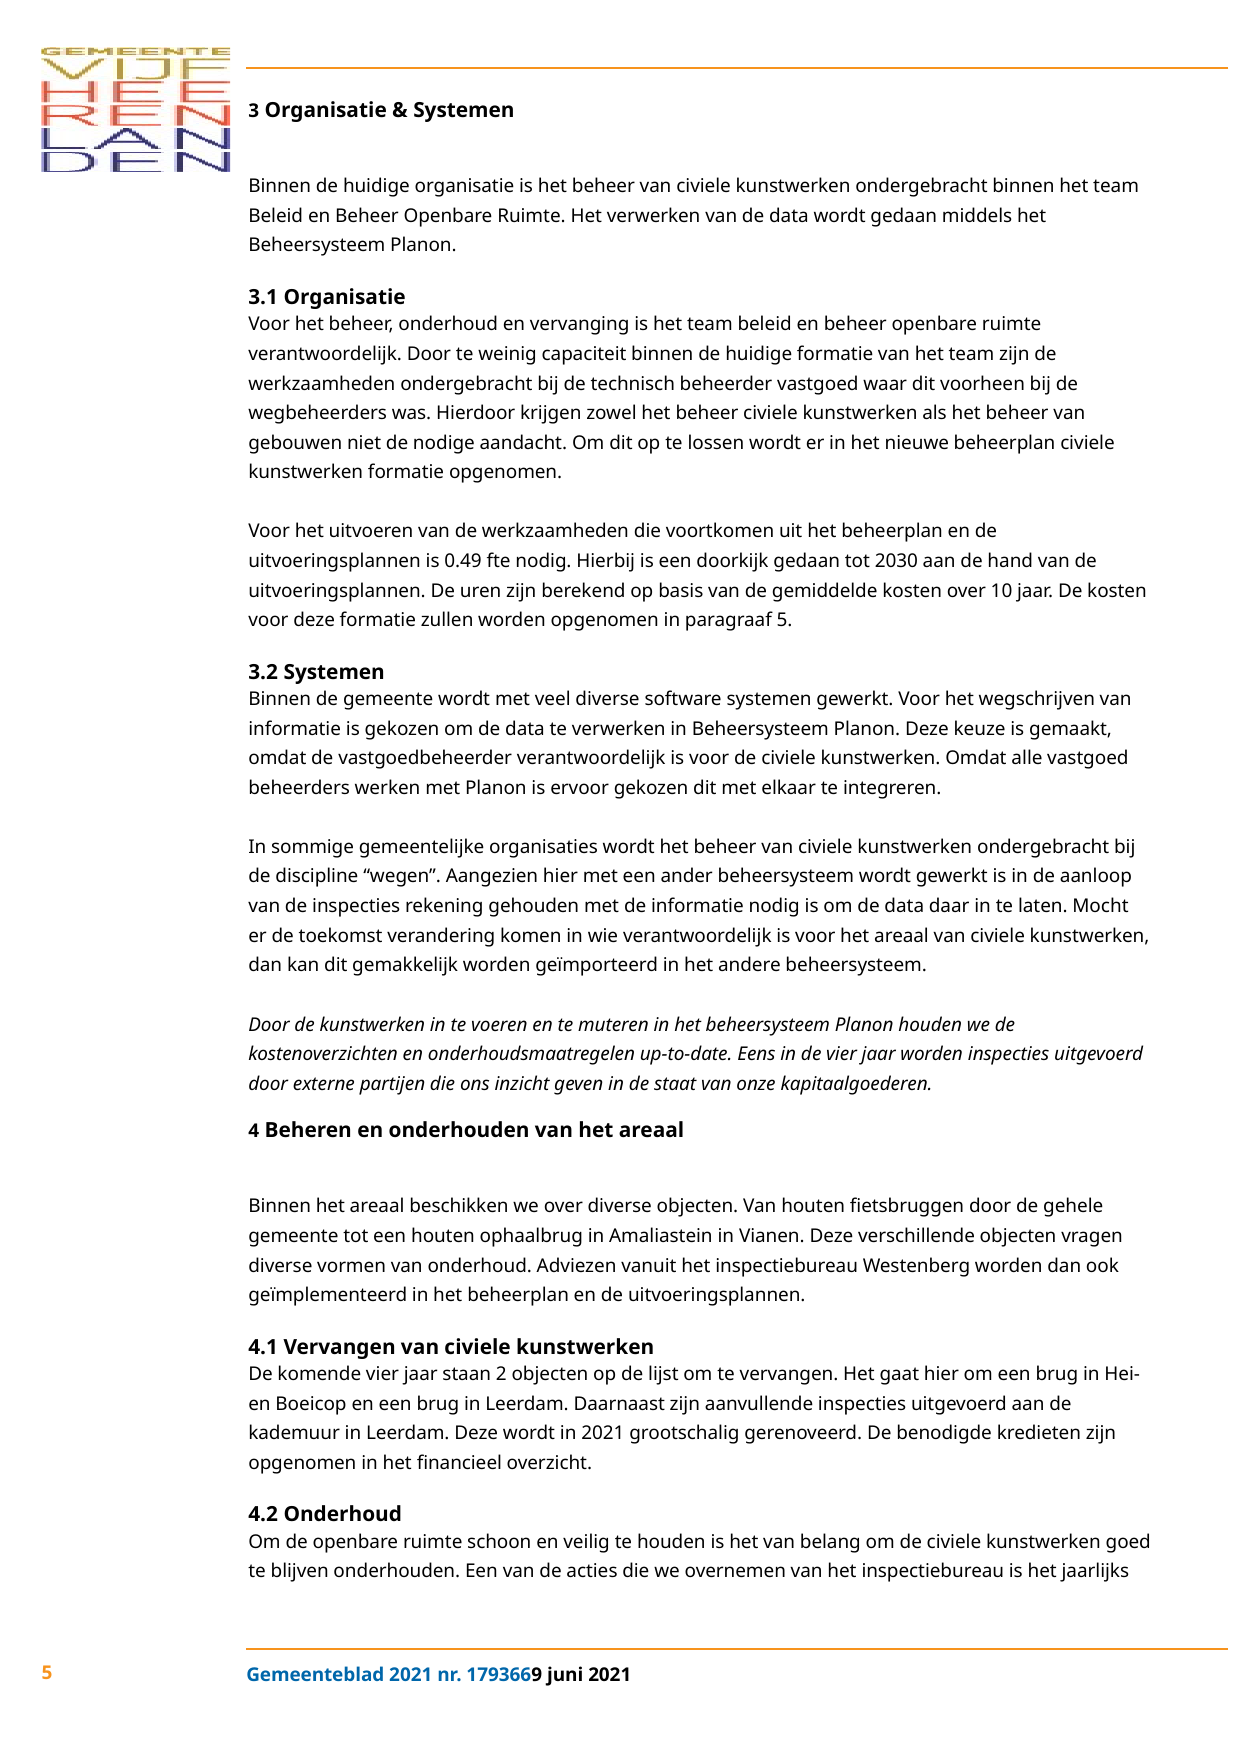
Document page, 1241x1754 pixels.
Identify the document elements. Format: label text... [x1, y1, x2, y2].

text In sommige gemeentelijke organisaties wordt het beheer van civiele kunstwerken ondergebracht bij de discipline “wegen”. Aangezien hier met een ander beheersysteem wordt gewerkt is in de aanloop van de inspecties rekening gehouden met de informatie nodig is om de data daar in te laten. Mocht er de toekomst verandering komen in wie verantwoordelijk is voor het areaal van civiele kunstwerken, dan kan dit gemakkelijk worden geïmporteerd in het andere beheersysteem. [248, 833, 1152, 977]
text 4.2 Onderhoud [248, 1499, 1152, 1528]
text 4 Beheren en onderhouden van het areaal [248, 1115, 1152, 1143]
text Binnen de huidige organisatie is het beheer van civiele kunstwerken ondergebracht binnen het team Beleid en Beheer Openbare Ruimte. Het verwerken van de data wordt gedaan middels het Beheersysteem Planon. [248, 172, 1152, 257]
text Voor het uitvoeren van de werkzaamheden die voortkomen uit het beheerplan en de uitvoeringsplannen is 0.49 fte nodig. Hierbij is een doorkijk gedaan tot 2030 aan de hand van de uitvoeringsplannen. De uren zijn berekend op basis van de gemiddelde kosten over 10 jaar. De kosten voor deze formatie zullen worden opgenomen in paragraaf 5. [248, 518, 1152, 632]
text Binnen de gemeente wordt met veel diverse software systemen gewerkt. Voor het wegschrijven van informatie is gekozen om de data te verwerken in Beheersysteem Planon. Deze keuze is gemaakt, omdat de vastgoedbeheerder verantwoordelijk is voor de civiele kunstwerken. Omdat alle vastgoed beheerders werken met Planon is ervoor gekozen dit met elkaar te integreren. [248, 685, 1152, 800]
text 4.1 Vervangen van civiele kunstwerken [248, 1332, 1152, 1360]
text 3 Organisatie & Systemen [248, 95, 1152, 123]
text 3.2 Systemen [248, 657, 1152, 685]
text Voor het beheer, onderhoud en vervanging is het team beleid en beheer openbare ruimte verantwoordelijk. Door te weinig capaciteit binnen de huidige formatie van het team zijn de werkzaamheden ondergebracht bij de technisch beheerder vastgoed waar dit voorheen bij de wegbeheerders was. Hierdoor krijgen zowel het beheer civiele kunstwerken als het beheer van gebouwen niet de nodige aandacht. Om dit op te lossen wordt er in het nieuwe beheerplan civiele kunstwerken formatie opgenomen. [248, 311, 1152, 484]
text Binnen het areaal beschikken we over diverse objecten. Van houten fietsbruggen door de gehele gemeente tot een houten ophaalbrug in Amaliastein in Vianen. Deze verschillende objecten vragen diverse vormen van onderhoud. Adviezen vanuit het inspectiebureau Westenberg worden dan ook geïmplementeerd in het beheerplan en de uitvoeringsplannen. [248, 1193, 1152, 1307]
table_header Door de kunstwerken in te voeren en te muteren in het beheersysteem Planon houden we de kostenoverzichten en onderhoudsmaatregelen up-to-date. Eens in de vier jaar worden inspecties uitgevoerd door externe partijen die ons inzicht geven in de staat van onze kapitaalgoederen. [248, 1011, 1152, 1096]
picture [41, 47, 231, 172]
text 3.1 Organisatie [248, 282, 1152, 311]
text De komende vier jaar staan 2 objecten op de lijst om te vervangen. Het gaat hier om een brug in Hei- en Boeicop en een brug in Leerdam. Daarnaast zijn aanvullende inspecties uitgevoerd aan de kademuur in Leerdam. Deze wordt in 2021 grootschalig gerenoveerd. De benodigde kredieten zijn opgenomen in het financieel overzicht. [248, 1360, 1152, 1475]
text Om de openbare ruimte schoon en veilig te houden is het van belang om de civiele kunstwerken goed te blijven onderhouden. Een van de acties die we overnemen van het inspectiebureau is het jaarlijks [248, 1528, 1152, 1583]
